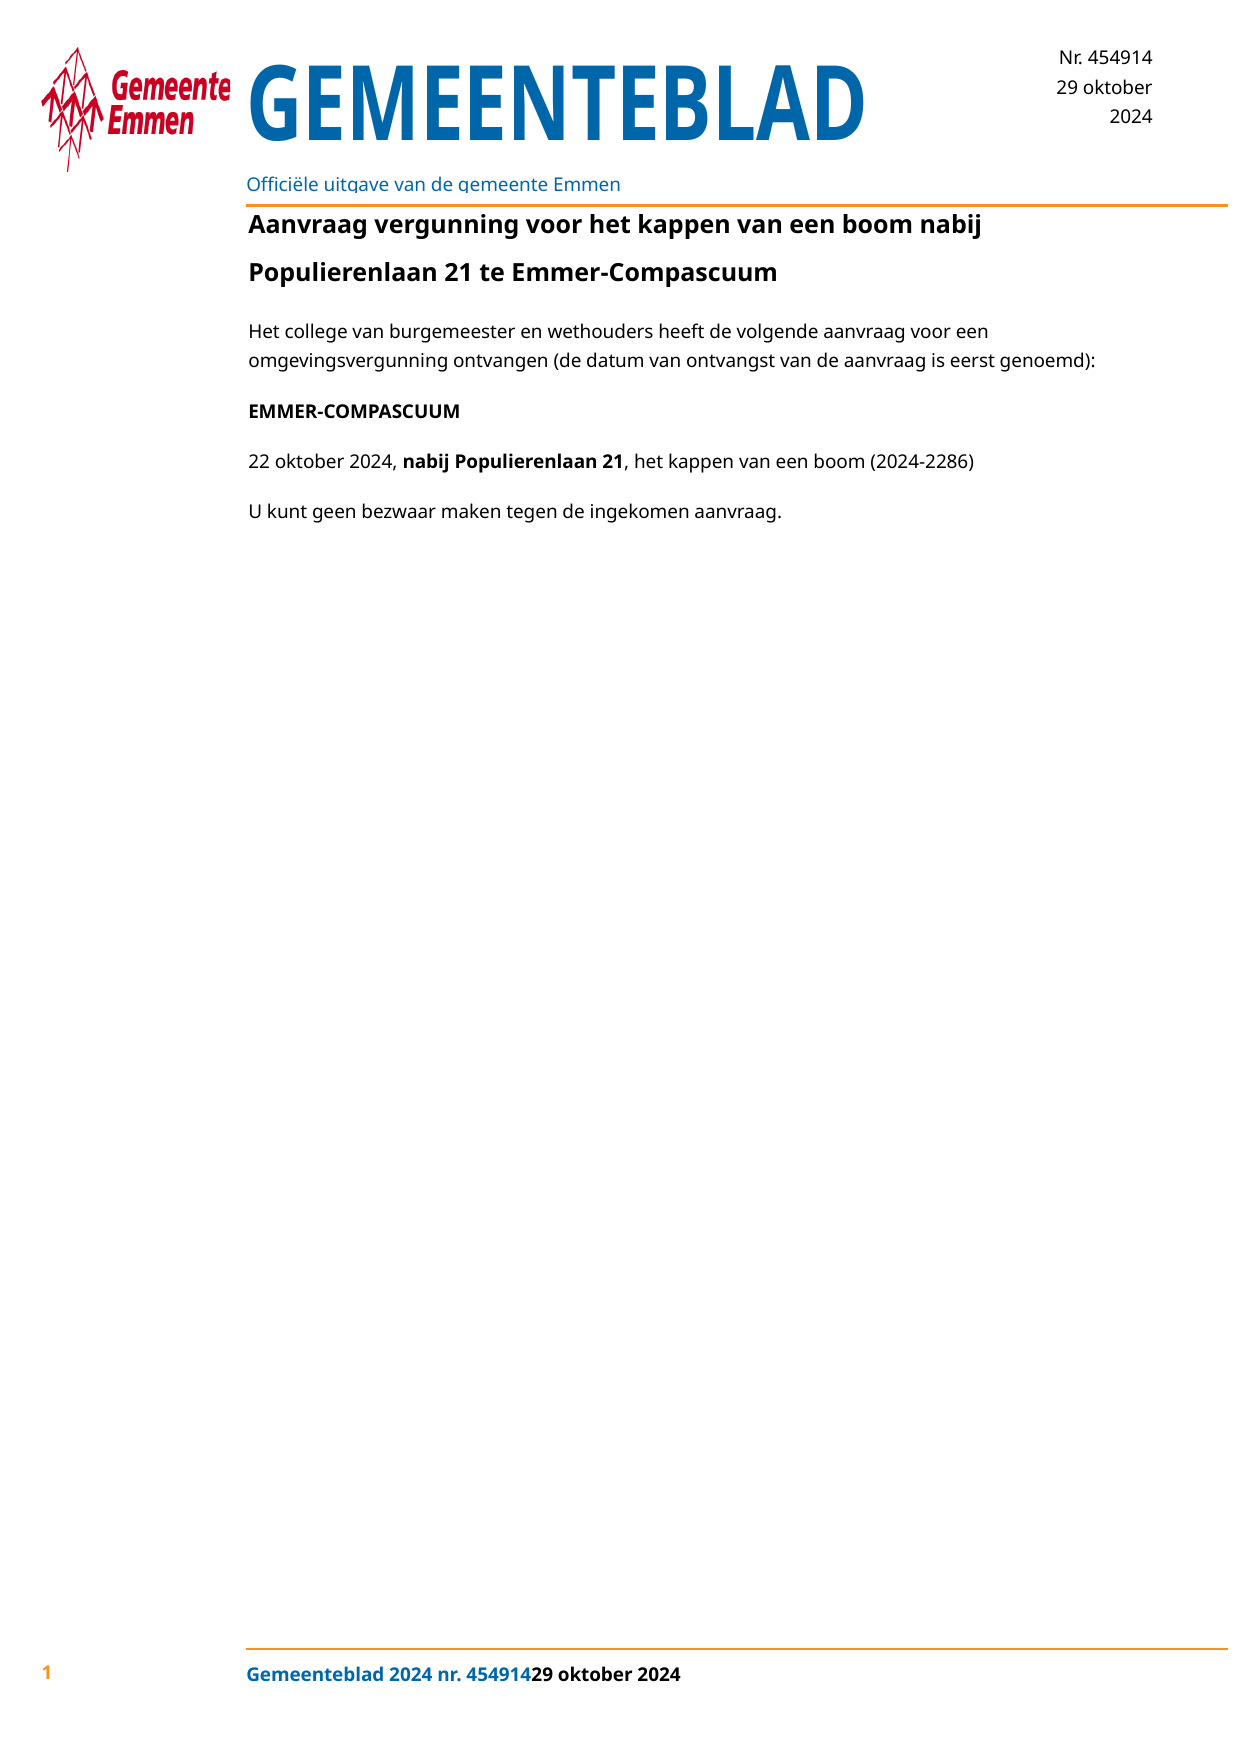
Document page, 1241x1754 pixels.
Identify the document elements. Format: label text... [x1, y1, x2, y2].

text Aanvraag vergunning voor het kappen van een boom nabij Populierenlaan 21 te Emmer-Compascuum [248, 207, 1152, 288]
text Het college van burgemeester en wethouders heeft de volgende aanvraag voor een omgevingsvergunning ontvangen (de datum van ontvangst van de aanvraag is eerst genoemd): [248, 318, 1152, 373]
text EMMER-COMPASCUUM [248, 398, 1152, 424]
text 22 oktober 2024, nabij Populierenlaan 21, het kappen van een boom (2024-2286) [248, 448, 1152, 474]
picture [41, 47, 231, 172]
text U kunt geen bezwaar maken tegen de ingekomen aanvraag. [248, 499, 1152, 524]
